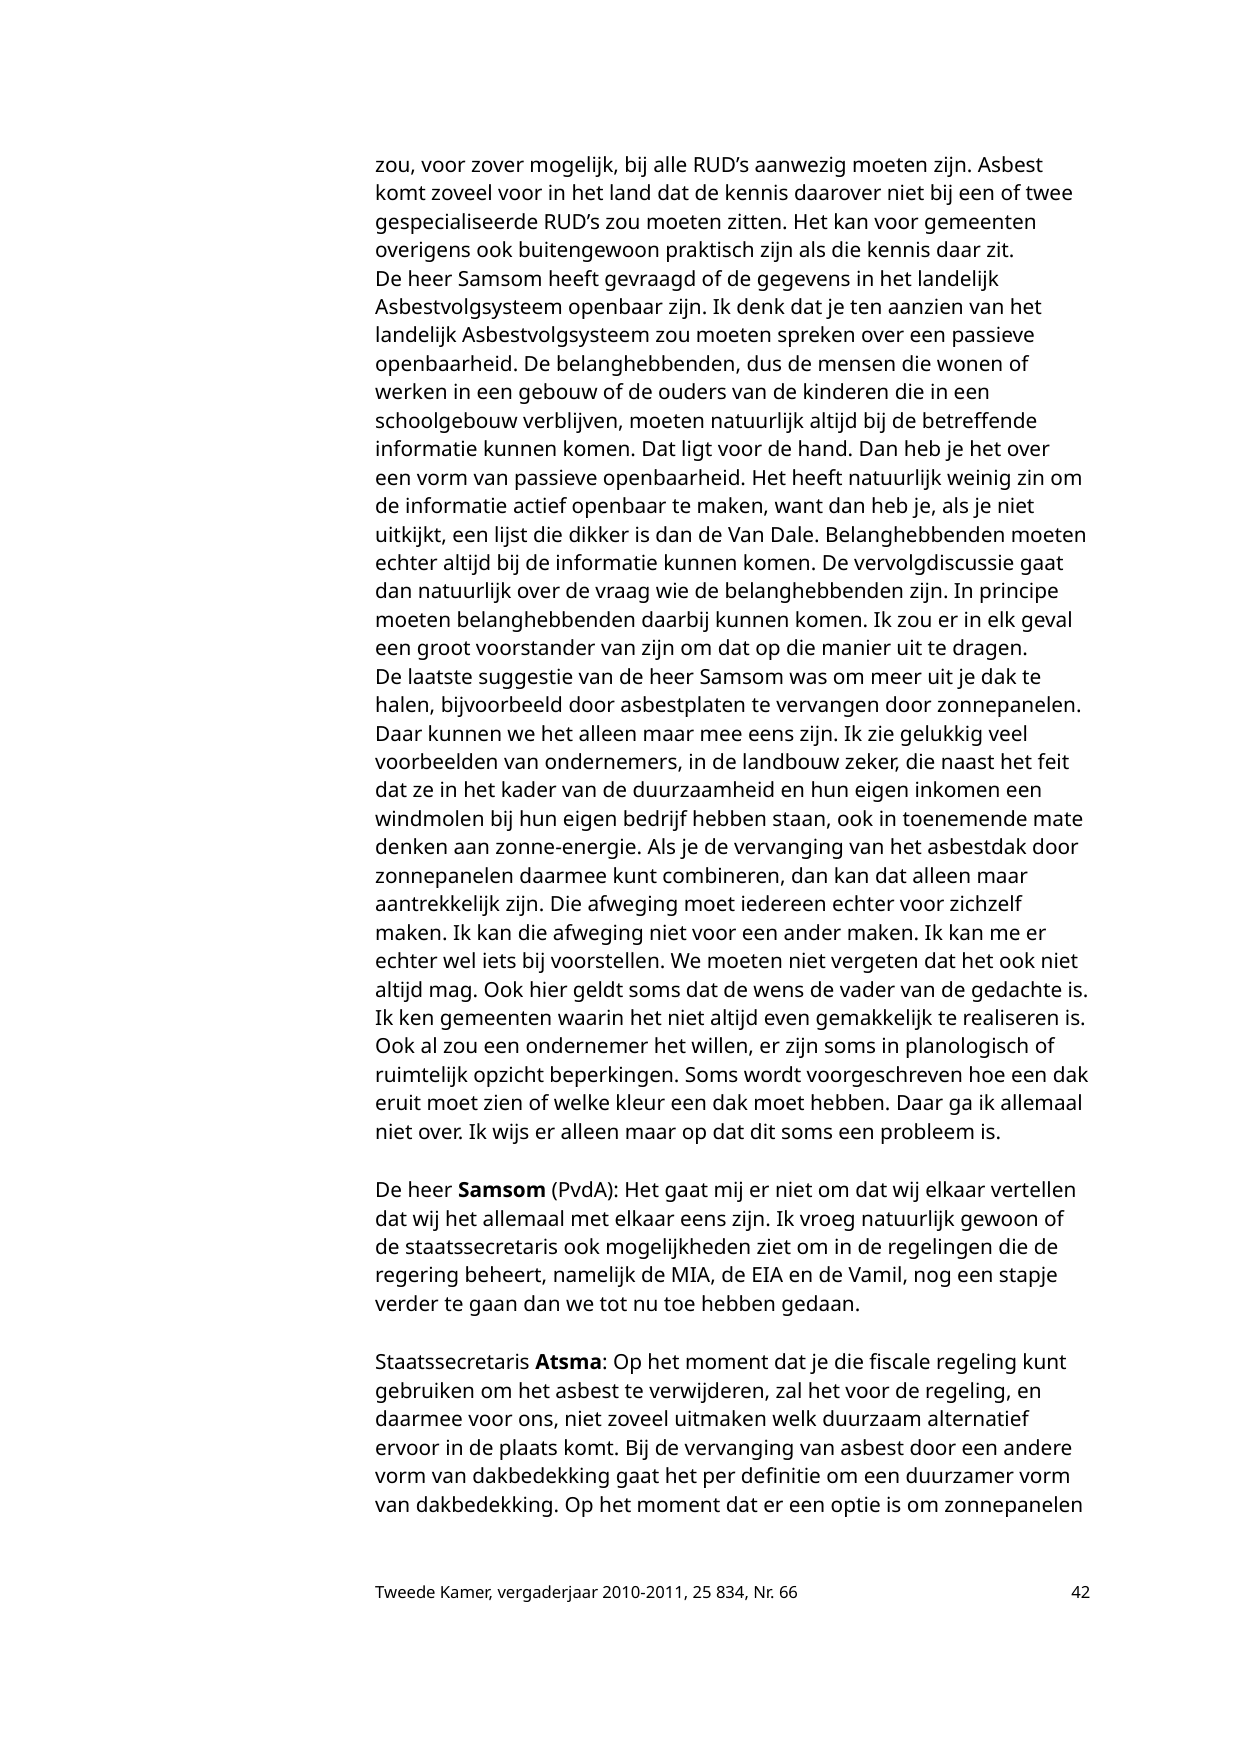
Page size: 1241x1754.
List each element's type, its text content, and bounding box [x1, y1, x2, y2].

text De heer Samsom (PvdA): Het gaat mij er niet om dat wij elkaar vertellen dat wij het allemaal met elkaar eens zijn. Ik vroeg natuurlijk gewoon of de staatssecretaris ook mogelijkheden ziet om in de regelingen die de regering beheert, namelijk de MIA, de EIA en de Vamil, nog een stapje verder te gaan dan we tot nu toe hebben gedaan. [375, 1175, 1090, 1317]
text Staatssecretaris Atsma: Op het moment dat je die fiscale regeling kunt gebruiken om het asbest te verwijderen, zal het voor de regeling, en daarmee voor ons, niet zoveel uitmaken welk duurzaam alternatief ervoor in de plaats komt. Bij de vervanging van asbest door een andere vorm van dakbedekking gaat het per definitie om een duurzamer vorm van dakbedekking. Op het moment dat er een optie is om zonnepanelen [375, 1347, 1090, 1518]
text De heer Samsom heeft gevraagd of de gegevens in het landelijk Asbestvolgsysteem openbaar zijn. Ik denk dat je ten aanzien van het landelijk Asbestvolgsysteem zou moeten spreken over een passieve openbaarheid. De belanghebbenden, dus de mensen die wonen of werken in een gebouw of de ouders van de kinderen die in een schoolgebouw verblijven, moeten natuurlijk altijd bij de betreffende informatie kunnen komen. Dat ligt voor de hand. Dan heb je het over een vorm van passieve openbaarheid. Het heeft natuurlijk weinig zin om de informatie actief openbaar te maken, want dan heb je, als je niet uitkijkt, een lijst die dikker is dan de Van Dale. Belanghebbenden moeten echter altijd bij de informatie kunnen komen. De vervolgdiscussie gaat dan natuurlijk over de vraag wie de belanghebbenden zijn. In principe moeten belanghebbenden daarbij kunnen komen. Ik zou er in elk geval een groot voorstander van zijn om dat op die manier uit te dragen. [375, 264, 1090, 662]
text De laatste suggestie van de heer Samsom was om meer uit je dak te halen, bijvoorbeeld door asbestplaten te vervangen door zonnepanelen. Daar kunnen we het alleen maar mee eens zijn. Ik zie gelukkig veel voorbeelden van ondernemers, in de landbouw zeker, die naast het feit dat ze in het kader van de duurzaamheid en hun eigen inkomen een windmolen bij hun eigen bedrijf hebben staan, ook in toenemende mate denken aan zonne-energie. Als je de vervanging van het asbestdak door zonnepanelen daarmee kunt combineren, dan kan dat alleen maar aantrekkelijk zijn. Die afweging moet iedereen echter voor zichzelf maken. Ik kan die afweging niet voor een ander maken. Ik kan me er echter wel iets bij voorstellen. We moeten niet vergeten dat het ook niet altijd mag. Ook hier geldt soms dat de wens de vader van de gedachte is. Ik ken gemeenten waarin het niet altijd even gemakkelijk te realiseren is. Ook al zou een ondernemer het willen, er zijn soms in planologisch of ruimtelijk opzicht beperkingen. Soms wordt voorgeschreven hoe een dak eruit moet zien of welke kleur een dak moet hebben. Daar ga ik allemaal niet over. Ik wijs er alleen maar op dat dit soms een probleem is. [375, 662, 1090, 1145]
text zou, voor zover mogelijk, bij alle RUD’s aanwezig moeten zijn. Asbest komt zoveel voor in het land dat de kennis daarover niet bij een of twee gespecialiseerde RUD’s zou moeten zitten. Het kan voor gemeenten overigens ook buitengewoon praktisch zijn als die kennis daar zit. [375, 150, 1090, 264]
